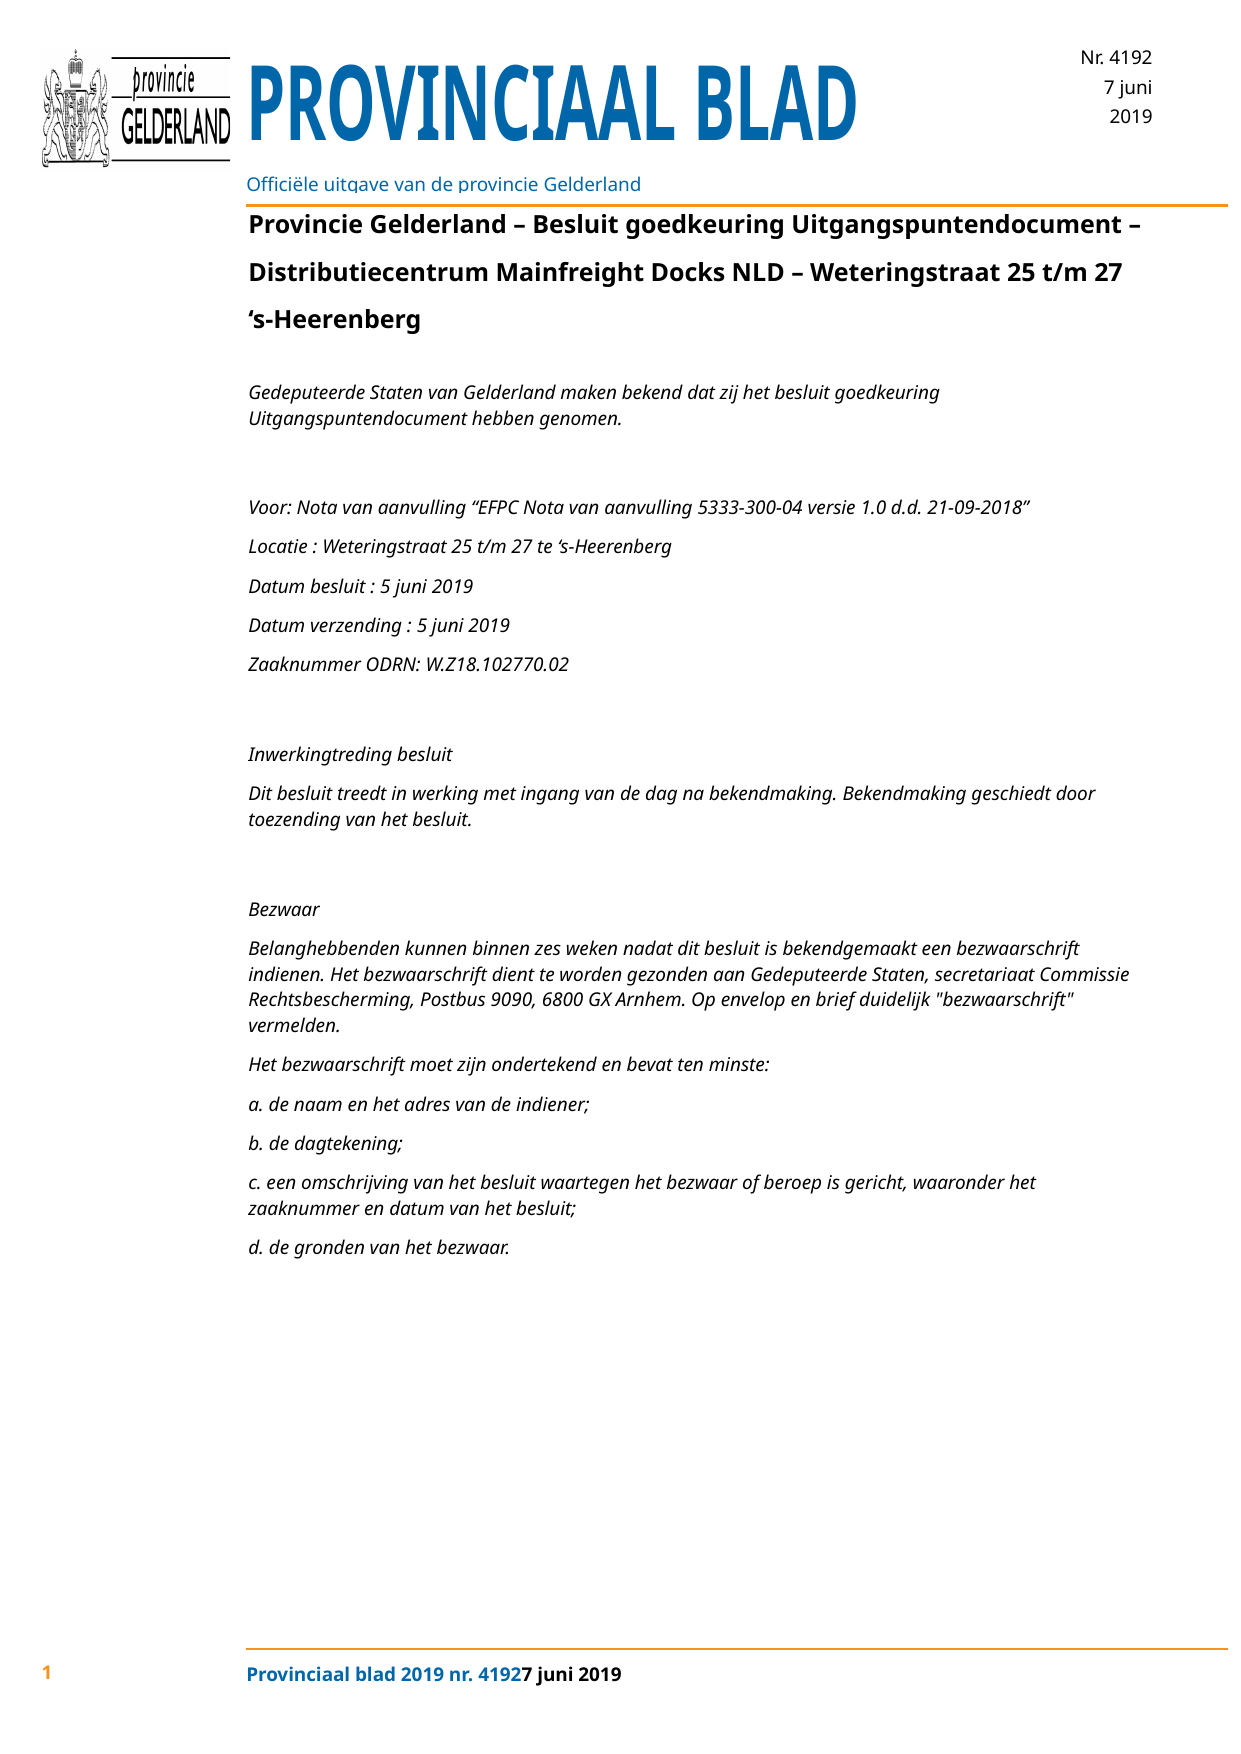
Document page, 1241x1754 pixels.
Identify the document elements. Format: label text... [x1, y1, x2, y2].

text Datum besluit : 5 juni 2019 [248, 573, 1152, 599]
text d. de gronden van het bezwaar. [248, 1234, 1152, 1260]
text Belanghebbenden kunnen binnen zes weken nadat dit besluit is bekendgemaakt een bezwaarschrift indienen. Het bezwaarschrift dient te worden gezonden aan Gedeputeerde Staten, secretariaat Commissie Rechtsbescherming, Postbus 9090, 6800 GX Arnhem. Op envelop en brief duidelijk "bezwaarschrift" vermelden. [248, 935, 1152, 1038]
text c. een omschrijving van het besluit waartegen het bezwaar of beroep is gericht, waaronder het zaaknummer en datum van het besluit; [248, 1169, 1152, 1221]
text Locatie : Weteringstraat 25 t/m 27 te ‘s-Heerenberg [248, 534, 1152, 559]
text Zaaknummer ODRN: W.Z18.102770.02 [248, 652, 1152, 677]
text Voor: Nota van aanvulling “EFPC Nota van aanvulling 5333-300-04 versie 1.0 d.d. 21-09-2018” [248, 494, 1152, 520]
text Bezwaar [248, 896, 1152, 922]
text Het bezwaarschrift moet zijn ondertekend en bevat ten minste: [248, 1052, 1152, 1077]
text Datum verzending : 5 juni 2019 [248, 612, 1152, 638]
text Dit besluit treedt in werking met ingang van de dag na bekendmaking. Bekendmaking geschiedt door toezending van het besluit. [248, 781, 1152, 832]
picture [41, 47, 231, 172]
text b. de dagtekening; [248, 1130, 1152, 1156]
text Provincie Gelderland – Besluit goedkeuring Uitgangspuntendocument – Distributiecentrum Mainfreight Docks NLD – Weteringstraat 25 t/m 27 ‘s-Heerenberg [248, 207, 1152, 336]
text Gedeputeerde Staten van Gelderland maken bekend dat zij het besluit goedkeuring Uitgangspuntendocument hebben genomen. [248, 379, 1152, 431]
text Inwerkingtreding besluit [248, 741, 1152, 767]
text a. de naam en het adres van de indiener; [248, 1091, 1152, 1117]
